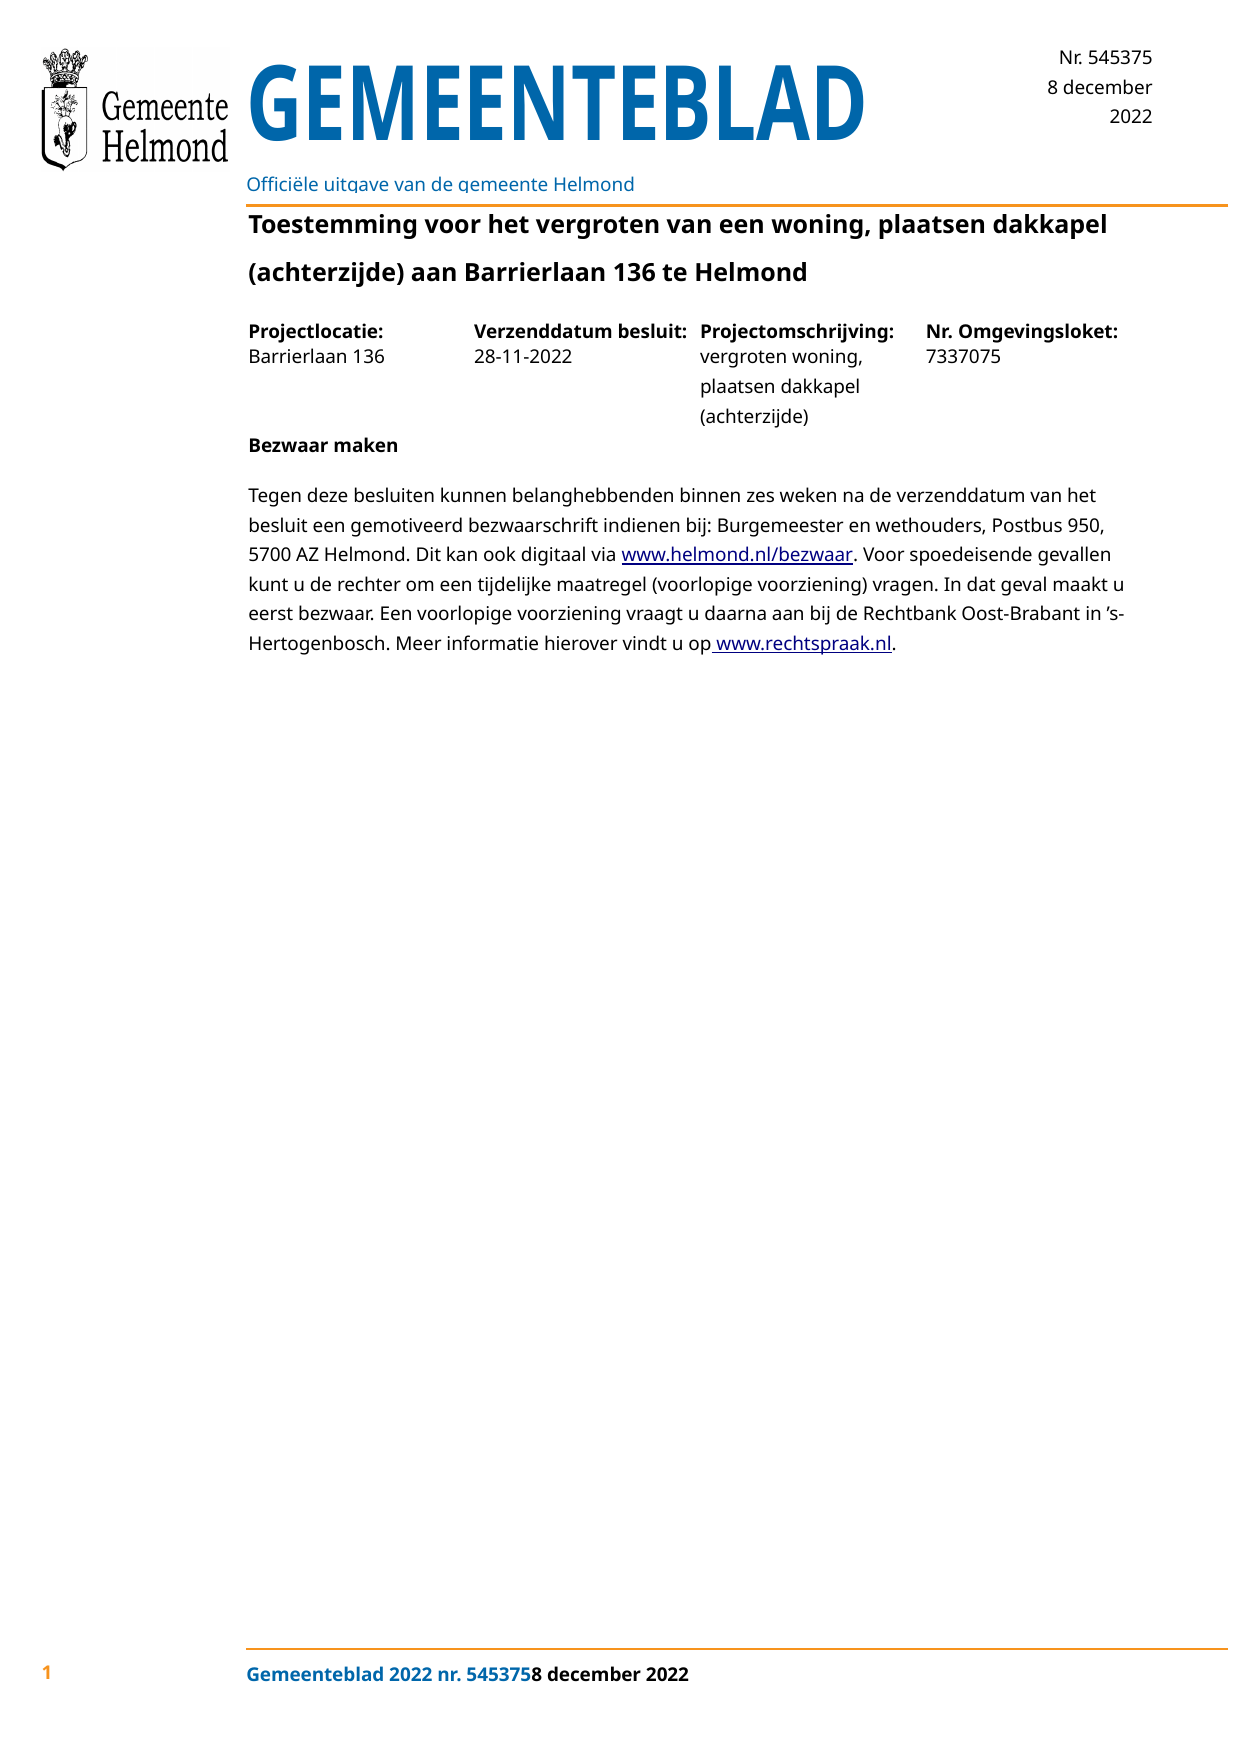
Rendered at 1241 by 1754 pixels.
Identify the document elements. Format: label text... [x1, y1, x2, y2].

text Toestemming voor het vergroten van een woning, plaatsen dakkapel (achterzijde) aan Barrierlaan 136 te Helmond [248, 207, 1152, 288]
table_cell 28-11-2022 [474, 344, 700, 429]
table_cell 7337075 [926, 344, 1152, 429]
table_header Nr. Omgevingsloket: [926, 318, 1152, 344]
text Bezwaar maken [248, 432, 1152, 458]
table_header Verzenddatum besluit: [474, 318, 700, 344]
table_header Projectlocatie: [248, 318, 474, 344]
picture [41, 47, 231, 172]
table_cell Barrierlaan 136 [248, 344, 474, 429]
table_cell vergroten woning, plaatsen dakkapel (achterzijde) [700, 344, 926, 429]
text Tegen deze besluiten kunnen belanghebbenden binnen zes weken na de verzenddatum van het besluit een gemotiveerd bezwaarschrift indienen bij: Burgemeester en wethouders, Postbus 950, 5700 AZ Helmond. Dit kan ook digitaal via www.helmond.nl/bezwaar. Voor spoedeisende gevallen kunt u de rechter om een tijdelijke maatregel (voorlopige voorziening) vragen. In dat geval maakt u eerst bezwaar. Een voorlopige voorziening vraagt u daarna aan bij de Rechtbank Oost-Brabant in ’s-Hertogenbosch. Meer informatie hierover vindt u op www.rechtspraak.nl. [248, 482, 1152, 656]
table_header Projectomschrijving: [700, 318, 926, 344]
